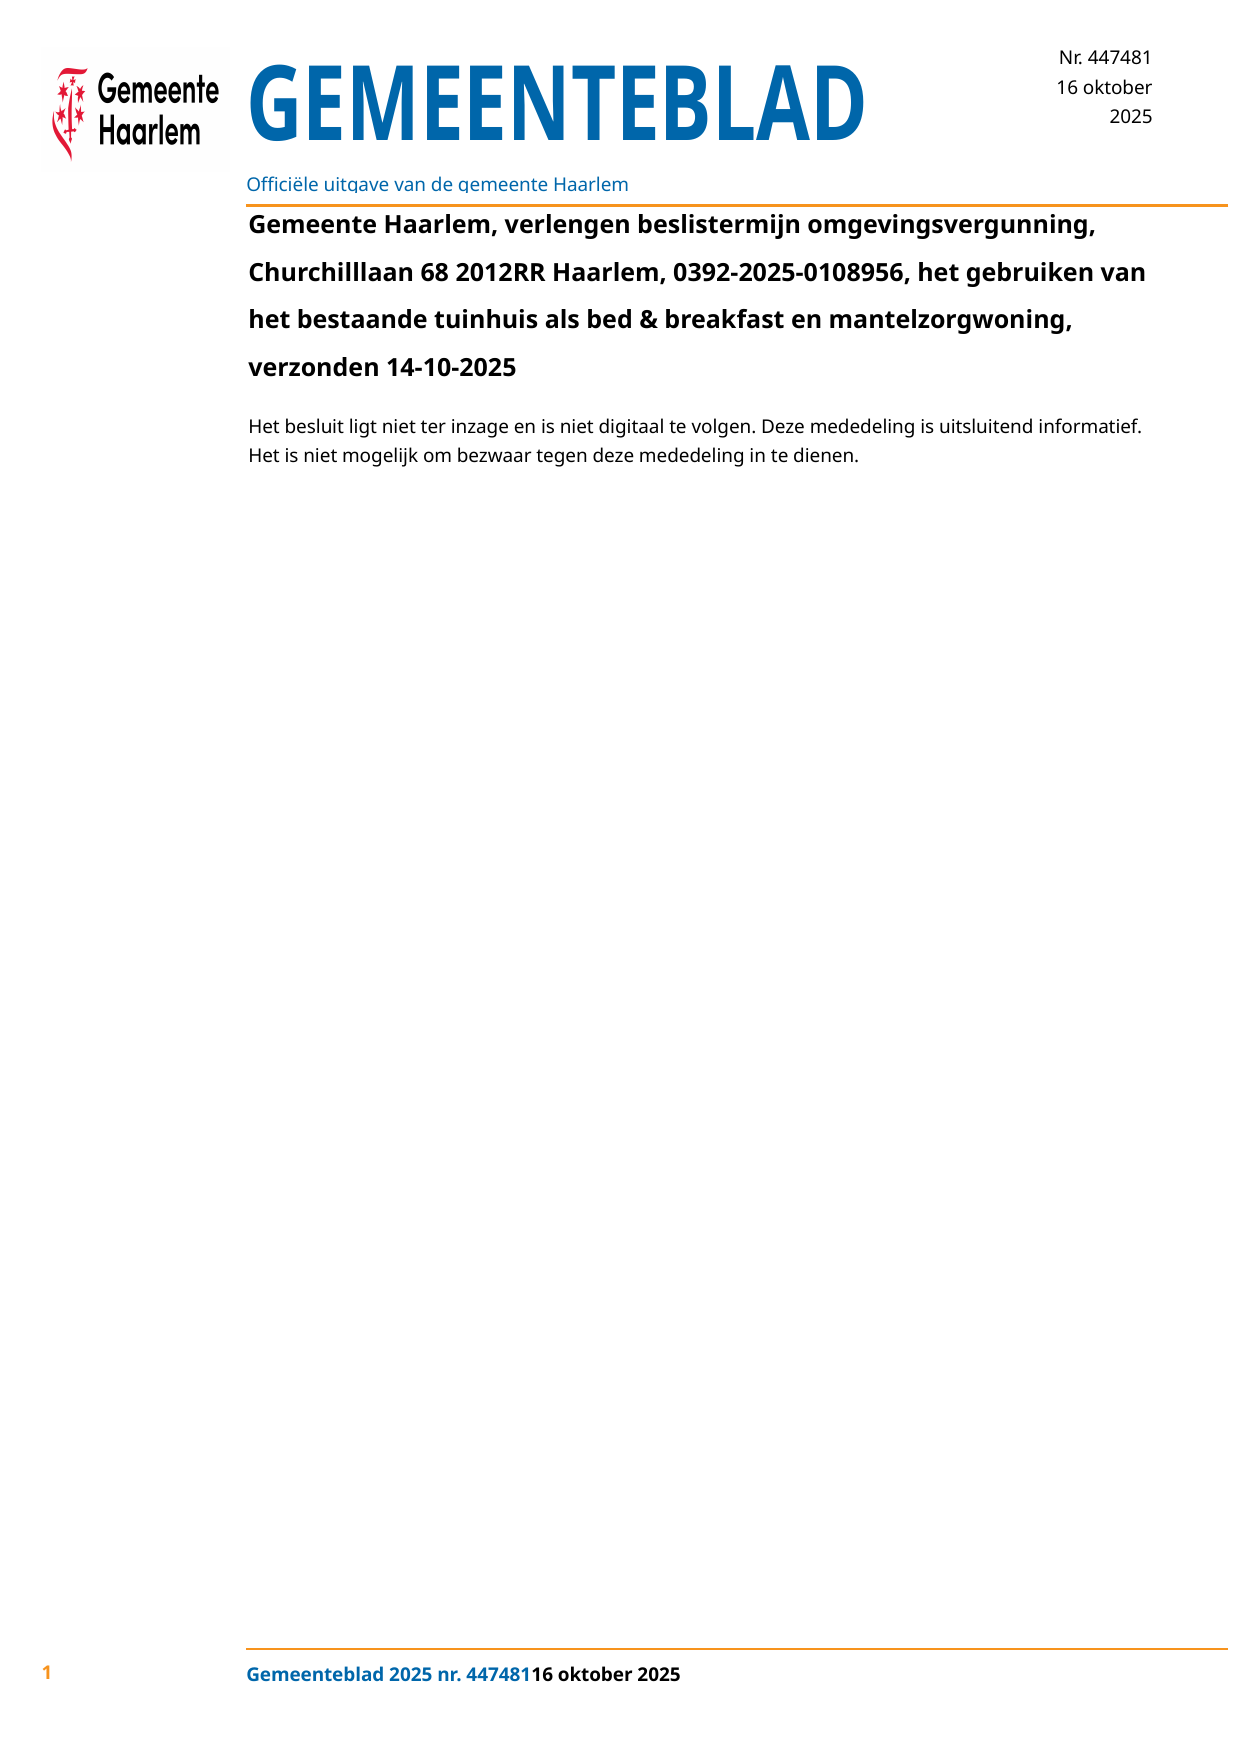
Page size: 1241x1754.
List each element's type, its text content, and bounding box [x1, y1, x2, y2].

text Gemeente Haarlem, verlengen beslistermijn omgevingsvergunning, Churchilllaan 68 2012RR Haarlem, 0392-2025-0108956, het gebruiken van het bestaande tuinhuis als bed & breakfast en mantelzorgwoning, verzonden 14-10-2025 [248, 207, 1152, 384]
text Het besluit ligt niet ter inzage en is niet digitaal te volgen. Deze mededeling is uitsluitend informatief. Het is niet mogelijk om bezwaar tegen deze mededeling in te dienen. [248, 413, 1152, 468]
picture [41, 47, 231, 172]
